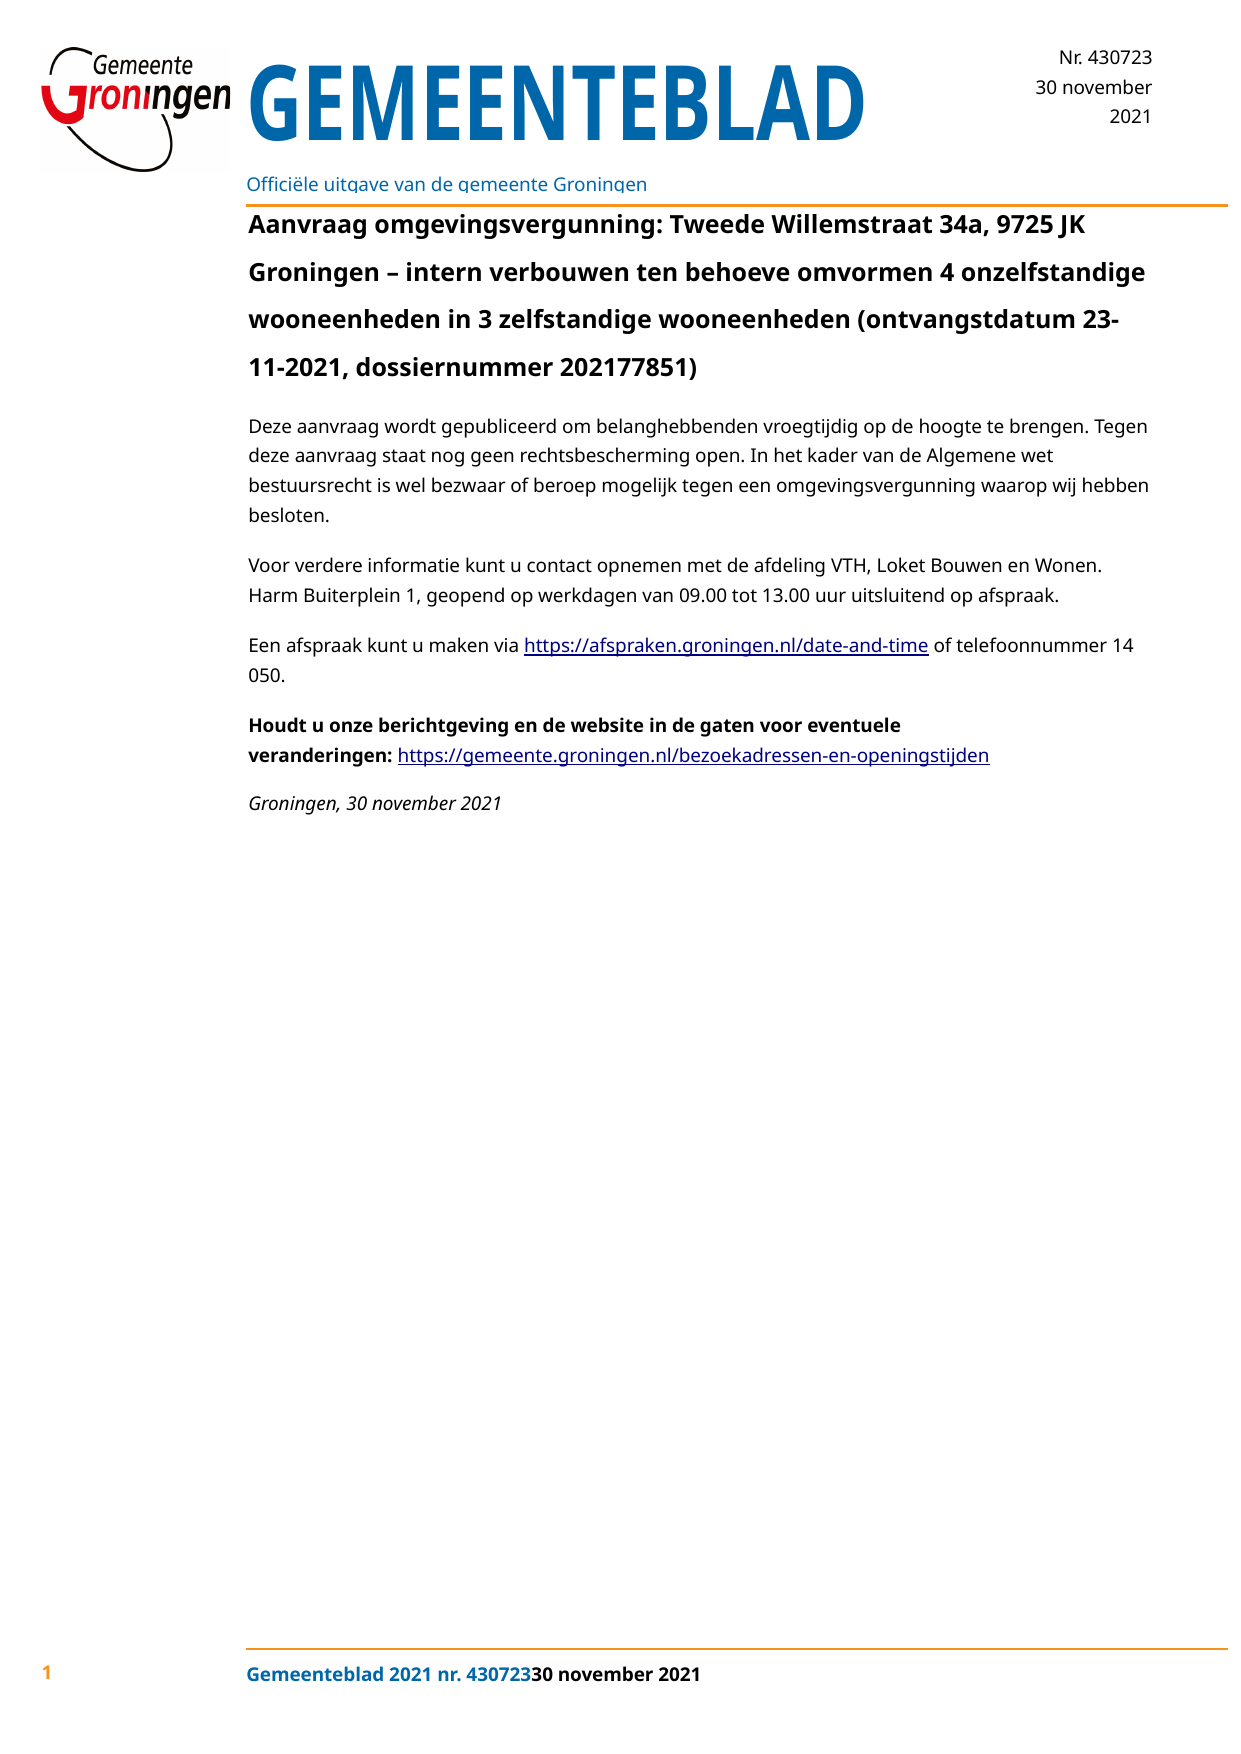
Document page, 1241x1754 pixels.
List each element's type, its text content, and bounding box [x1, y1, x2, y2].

text Aanvraag omgevingsvergunning: Tweede Willemstraat 34a, 9725 JK Groningen – intern verbouwen ten behoeve omvormen 4 onzelfstandige wooneenheden in 3 zelfstandige wooneenheden (ontvangstdatum 23-11-2021, dossiernummer 202177851) [248, 207, 1152, 384]
text Voor verdere informatie kunt u contact opnemen met de afdeling VTH, Loket Bouwen en Wonen. Harm Buiterplein 1, geopend op werkdagen van 09.00 tot 13.00 uur uitsluitend op afspraak. [248, 552, 1152, 608]
text Groningen, 30 november 2021 [248, 790, 1152, 815]
text Deze aanvraag wordt gepubliceerd om belanghebbenden vroegtijdig op de hoogte te brengen. Tegen deze aanvraag staat nog geen rechtsbescherming open. In het kader van de Algemene wet bestuursrecht is wel bezwaar of beroep mogelijk tegen een omgevingsvergunning waarop wij hebben besloten. [248, 413, 1152, 528]
picture [41, 47, 231, 172]
text Houdt u onze berichtgeving en de website in de gaten voor eventuele veranderingen: https://gemeente.groningen.nl/bezoekadressen-en-openingstijden [248, 712, 1152, 768]
text Een afspraak kunt u maken via https://afspraken.groningen.nl/date-and-time of telefoonnummer 14 050. [248, 632, 1152, 688]
